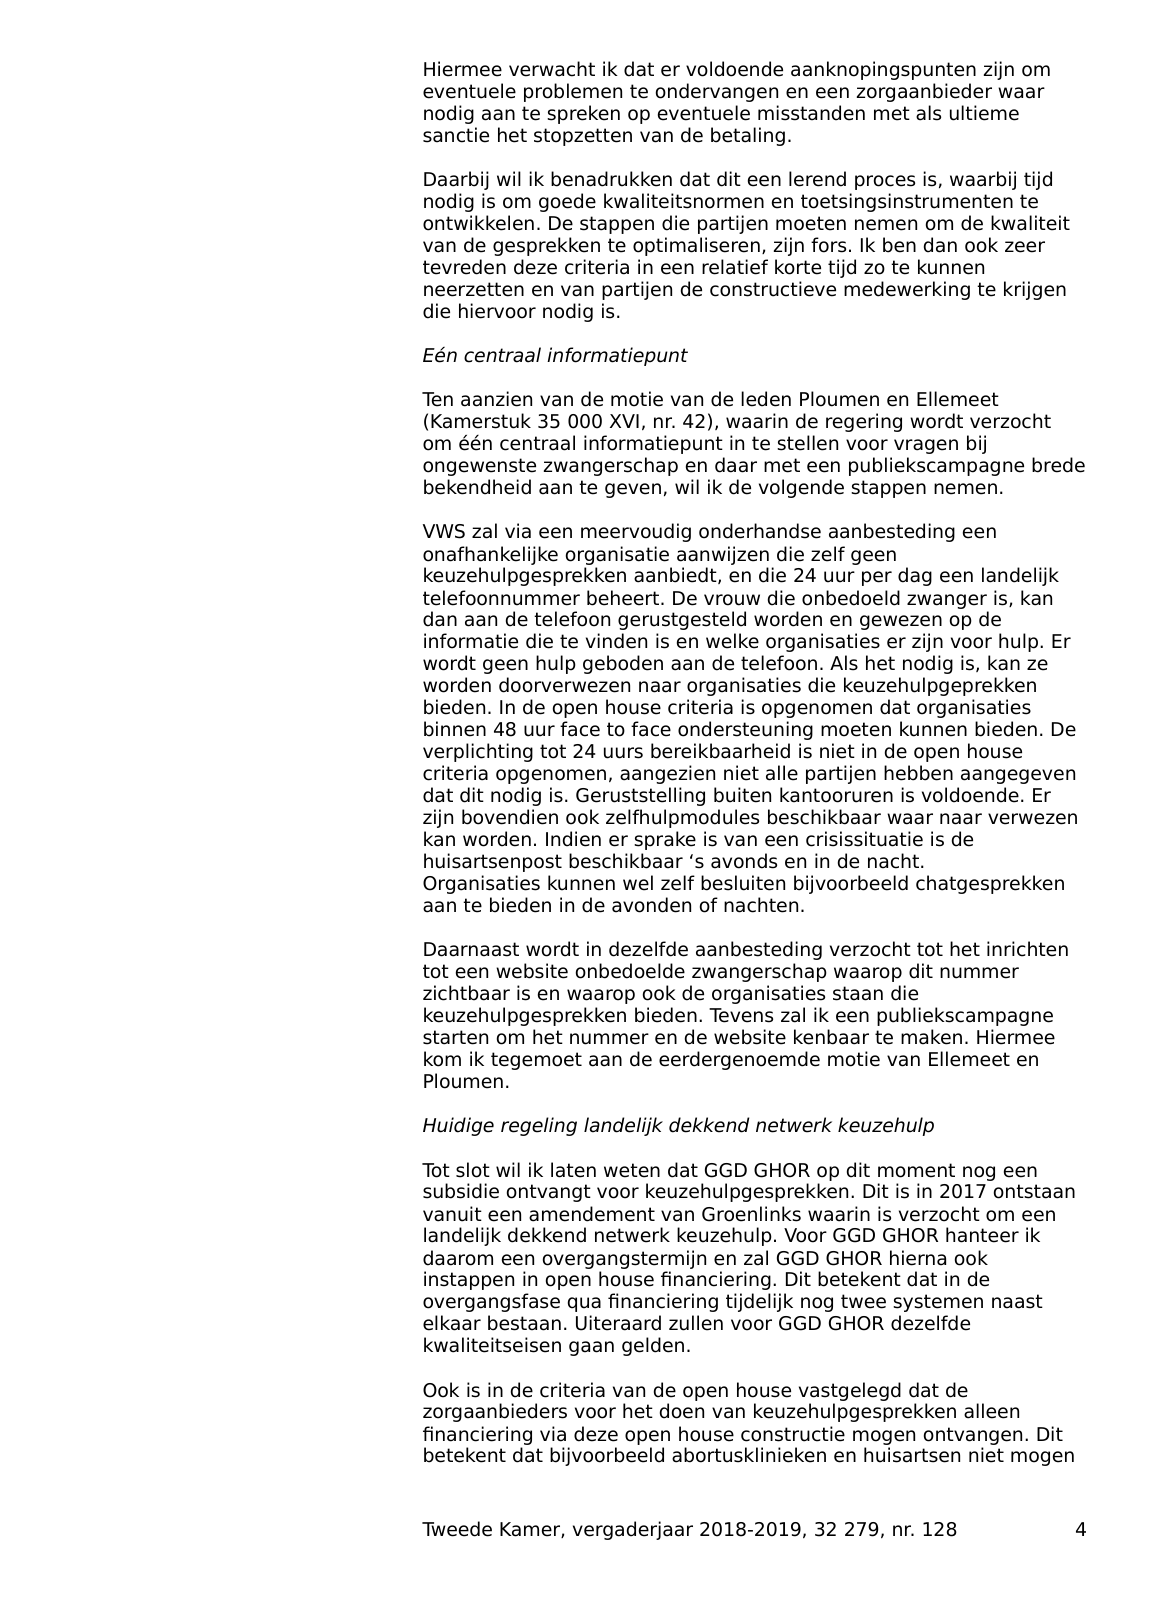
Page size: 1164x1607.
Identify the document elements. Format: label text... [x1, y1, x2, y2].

text Ook is in de criteria van de open house vastgelegd dat de zorgaanbieders voor het doen van keuzehulpgesprekken alleen financiering via deze open house constructie mogen ontvangen. Dit betekent dat bijvoorbeeld abortusklinieken en huisartsen niet mogen [422, 1379, 1087, 1467]
subtitle Huidige regeling landelijk dekkend netwerk keuzehulp [422, 1115, 1087, 1137]
text Ten aanzien van de motie van de leden Ploumen en Ellemeet (Kamerstuk 35 000 XVI, nr. 42), waarin de regering wordt verzocht om één centraal informatiepunt in te stellen voor vragen bij ongewenste zwangerschap en daar met een publiekscampagne brede bekendheid aan te geven, wil ik de volgende stappen nemen. [422, 389, 1087, 499]
text Organisaties kunnen wel zelf besluiten bijvoorbeeld chatgesprekken aan te bieden in de avonden of nachten. [422, 873, 1087, 917]
text Hiermee verwacht ik dat er voldoende aanknopingspunten zijn om eventuele problemen te ondervangen en een zorgaanbieder waar nodig aan te spreken op eventuele misstanden met als ultieme sanctie het stopzetten van de betaling. [422, 59, 1087, 147]
text VWS zal via een meervoudig onderhandse aanbesteding een onafhankelijke organisatie aanwijzen die zelf geen keuzehulpgesprekken aanbiedt, en die 24 uur per dag een landelijk telefoonnummer beheert. De vrouw die onbedoeld zwanger is, kan dan aan de telefoon gerustgesteld worden en gewezen op de informatie die te vinden is en welke organisaties er zijn voor hulp. Er wordt geen hulp geboden aan de telefoon. Als het nodig is, kan ze worden doorverwezen naar organisaties die keuzehulpgeprekken bieden. In de open house criteria is opgenomen dat organisaties binnen 48 uur face to face ondersteuning moeten kunnen bieden. De verplichting tot 24 uurs bereikbaarheid is niet in de open house criteria opgenomen, aangezien niet alle partijen hebben aangegeven dat dit nodig is. Geruststelling buiten kantooruren is voldoende. Er zijn bovendien ook zelfhulpmodules beschikbaar waar naar verwezen kan worden. Indien er sprake is van een crisissituatie is de huisartsenpost beschikbaar ‘s avonds en in de nacht. [422, 521, 1087, 873]
text Tot slot wil ik laten weten dat GGD GHOR op dit moment nog een subsidie ontvangt voor keuzehulpgesprekken. Dit is in 2017 ontstaan vanuit een amendement van Groenlinks waarin is verzocht om een landelijk dekkend netwerk keuzehulp. Voor GGD GHOR hanteer ik daarom een overgangstermijn en zal GGD GHOR hierna ook instappen in open house financiering. Dit betekent dat in de overgangsfase qua financiering tijdelijk nog twee systemen naast elkaar bestaan. Uiteraard zullen voor GGD GHOR dezelfde kwaliteitseisen gaan gelden. [422, 1159, 1087, 1357]
text Daarbij wil ik benadrukken dat dit een lerend proces is, waarbij tijd nodig is om goede kwaliteitsnormen en toetsingsinstrumenten te ontwikkelen. De stappen die partijen moeten nemen om de kwaliteit van de gesprekken te optimaliseren, zijn fors. Ik ben dan ook zeer tevreden deze criteria in een relatief korte tijd zo te kunnen neerzetten en van partijen de constructieve medewerking te krijgen die hiervoor nodig is. [422, 169, 1087, 323]
subtitle Eén centraal informatiepunt [422, 345, 1087, 367]
text Daarnaast wordt in dezelfde aanbesteding verzocht tot het inrichten tot een website onbedoelde zwangerschap waarop dit nummer zichtbaar is en waarop ook de organisaties staan die keuzehulpgesprekken bieden. Tevens zal ik een publiekscampagne starten om het nummer en de website kenbaar te maken. Hiermee kom ik tegemoet aan de eerdergenoemde motie van Ellemeet en Ploumen. [422, 939, 1087, 1093]
